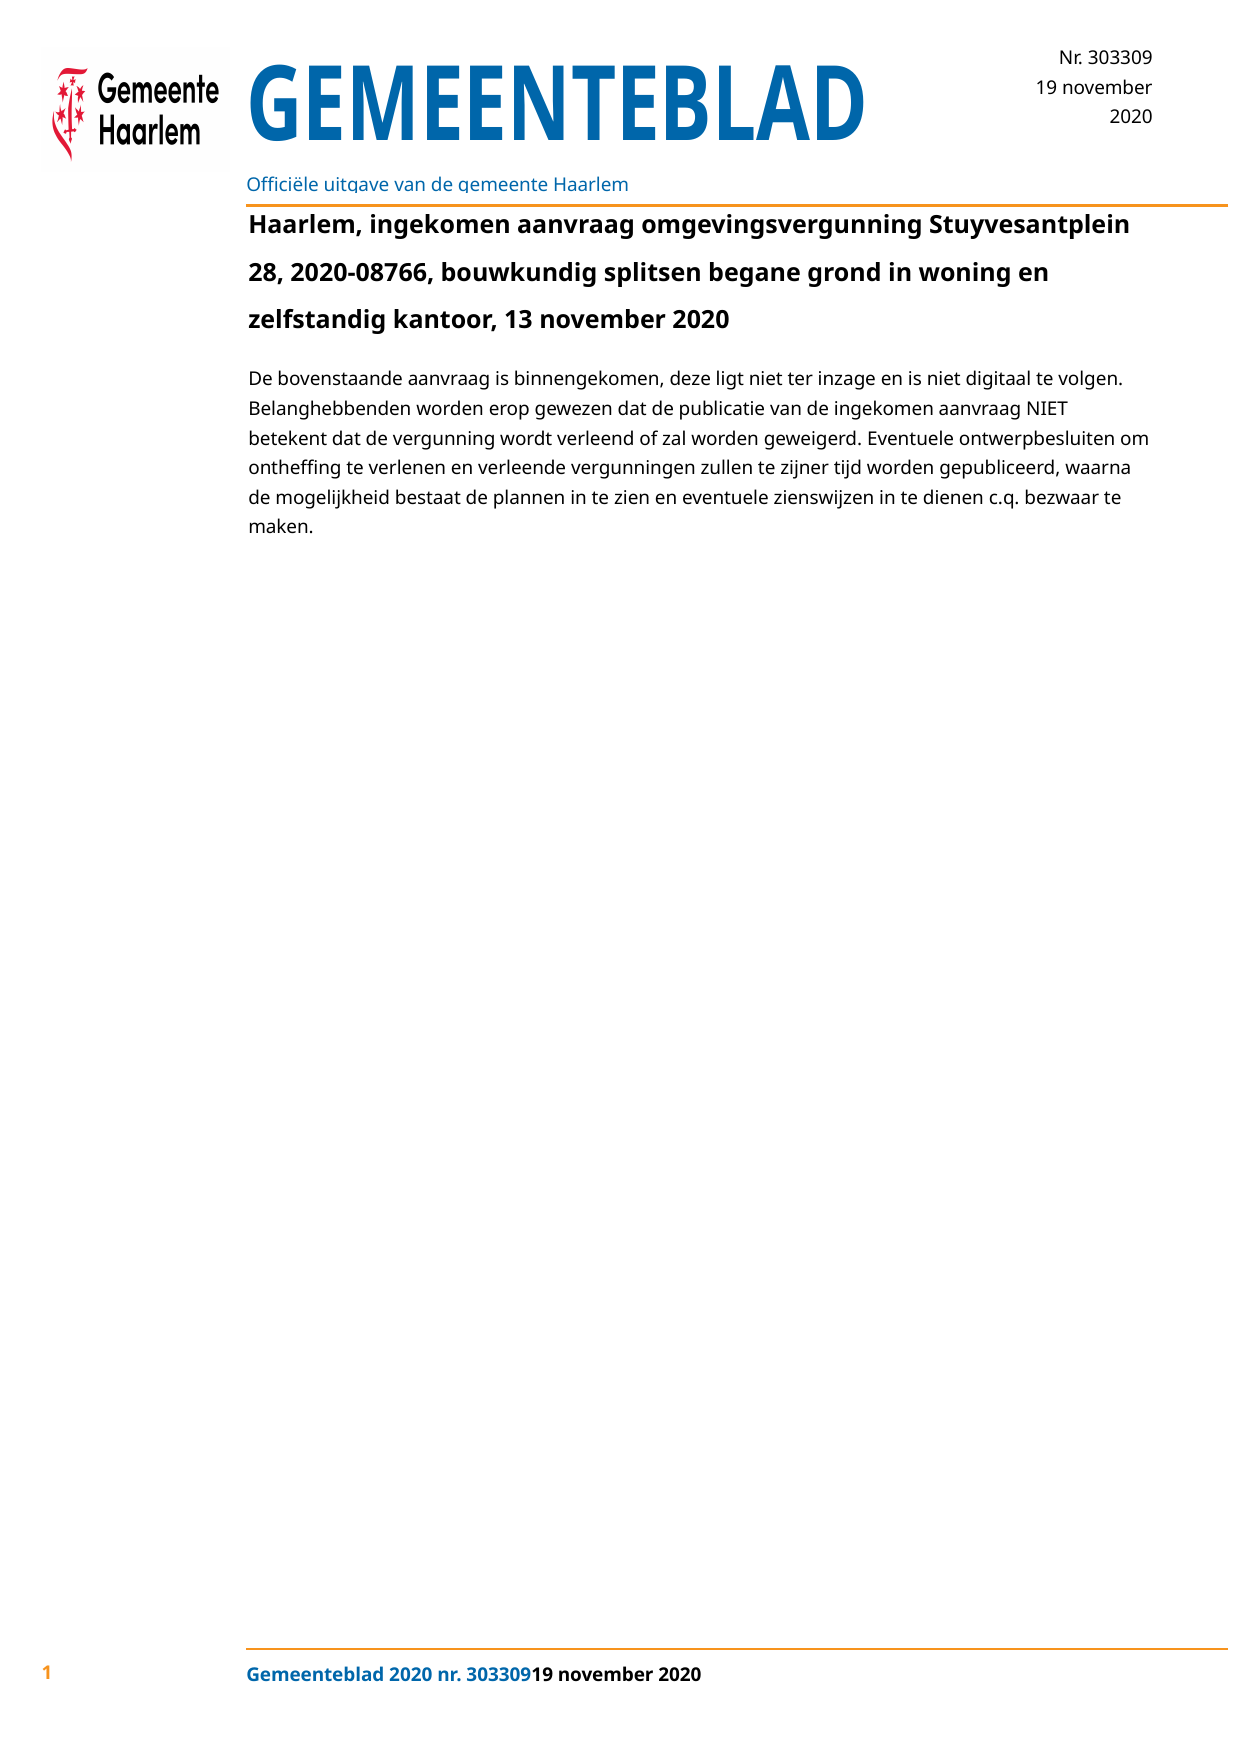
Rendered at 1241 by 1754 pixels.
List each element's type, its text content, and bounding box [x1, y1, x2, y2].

text De bovenstaande aanvraag is binnengekomen, deze ligt niet ter inzage en is niet digitaal te volgen. Belanghebbenden worden erop gewezen dat de publicatie van de ingekomen aanvraag NIET betekent dat de vergunning wordt verleend of zal worden geweigerd. Eventuele ontwerpbesluiten om ontheffing te verlenen en verleende vergunningen zullen te zijner tijd worden gepubliceerd, waarna de mogelijkheid bestaat de plannen in te zien en eventuele zienswijzen in te dienen c.q. bezwaar te maken. [248, 366, 1152, 539]
text Haarlem, ingekomen aanvraag omgevingsvergunning Stuyvesantplein 28, 2020-08766, bouwkundig splitsen begane grond in woning en zelfstandig kantoor, 13 november 2020 [248, 207, 1152, 336]
picture [41, 47, 231, 172]
